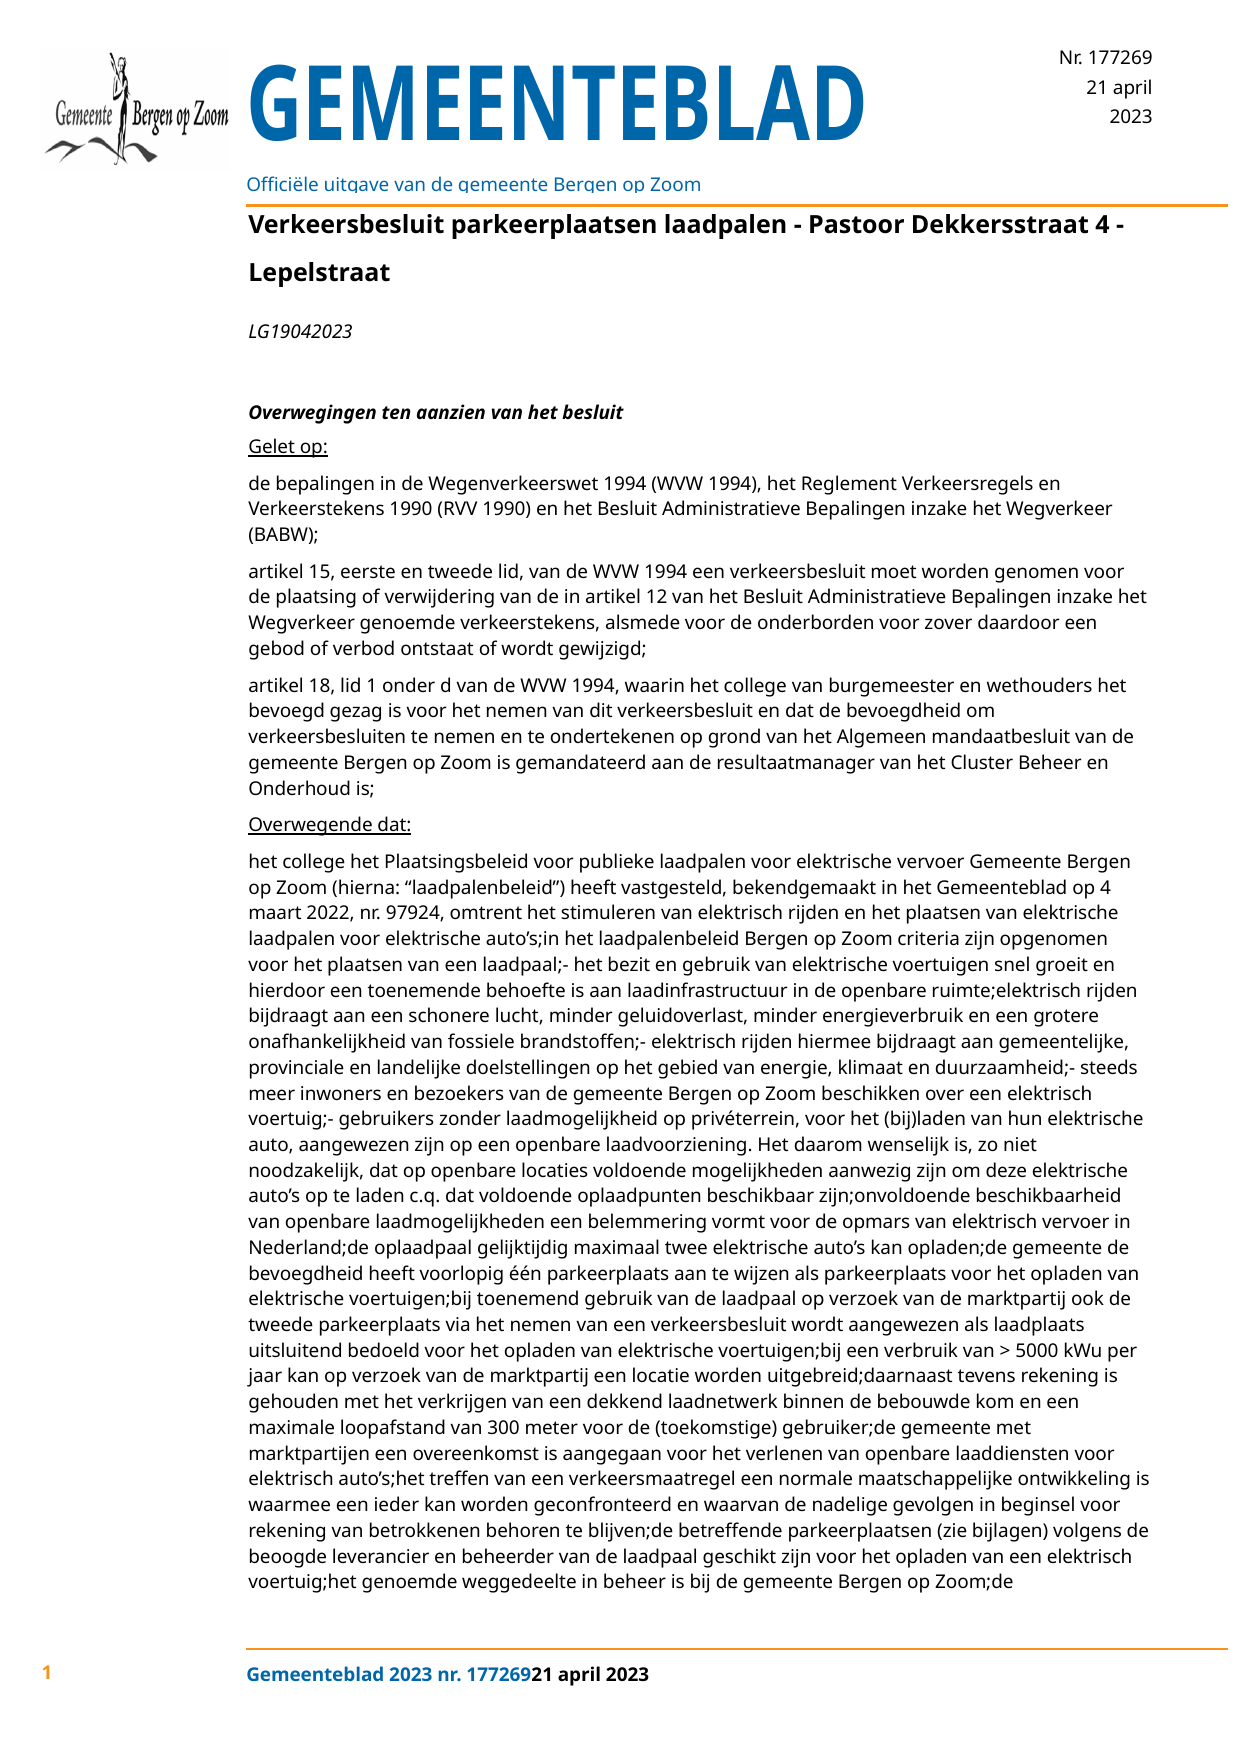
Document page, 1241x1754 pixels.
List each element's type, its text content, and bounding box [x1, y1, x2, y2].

text het college het Plaatsingsbeleid voor publieke laadpalen voor elektrische vervoer Gemeente Bergen op Zoom (hierna: “laadpalenbeleid”) heeft vastgesteld, bekendgemaakt in het Gemeenteblad op 4 maart 2022, nr. 97924, omtrent het stimuleren van elektrisch rijden en het plaatsen van elektrische laadpalen voor elektrische auto’s;in het laadpalenbeleid Bergen op Zoom criteria zijn opgenomen voor het plaatsen van een laadpaal;- het bezit en gebruik van elektrische voertuigen snel groeit en hierdoor een toenemende behoefte is aan laadinfrastructuur in de openbare ruimte;elektrisch rijden bijdraagt aan een schonere lucht, minder geluidoverlast, minder energieverbruik en een grotere onafhankelijkheid van fossiele brandstoffen;- elektrisch rijden hiermee bijdraagt aan gemeentelijke, provinciale en landelijke doelstellingen op het gebied van energie, klimaat en duurzaamheid;- steeds meer inwoners en bezoekers van de gemeente Bergen op Zoom beschikken over een elektrisch voertuig;- gebruikers zonder laadmogelijkheid op privéterrein, voor het (bij)laden van hun elektrische auto, aangewezen zijn op een openbare laadvoorziening. Het daarom wenselijk is, zo niet noodzakelijk, dat op openbare locaties voldoende mogelijkheden aanwezig zijn om deze elektrische auto’s op te laden c.q. dat voldoende oplaadpunten beschikbaar zijn;onvoldoende beschikbaarheid van openbare laadmogelijkheden een belemmering vormt voor de opmars van elektrisch vervoer in Nederland;de oplaadpaal gelijktijdig maximaal twee elektrische auto’s kan opladen;de gemeente de bevoegdheid heeft voorlopig één parkeerplaats aan te wijzen als parkeerplaats voor het opladen van elektrische voertuigen;bij toenemend gebruik van de laadpaal op verzoek van de marktpartij ook de tweede parkeerplaats via het nemen van een verkeersbesluit wordt aangewezen als laadplaats uitsluitend bedoeld voor het opladen van elektrische voertuigen;bij een verbruik van > 5000 kWu per jaar kan op verzoek van de marktpartij een locatie worden uitgebreid;daarnaast tevens rekening is gehouden met het verkrijgen van een dekkend laadnetwerk binnen de bebouwde kom en een maximale loopafstand van 300 meter voor de (toekomstige) gebruiker;de gemeente met marktpartijen een overeenkomst is aangegaan voor het verlenen van openbare laaddiensten voor elektrisch auto’s;het treffen van een verkeersmaatregel een normale maatschappelijke ontwikkeling is waarmee een ieder kan worden geconfronteerd en waarvan de nadelige gevolgen in beginsel voor rekening van betrokkenen behoren te blijven;de betreffende parkeerplaatsen (zie bijlagen) volgens de beoogde leverancier en beheerder van de laadpaal geschikt zijn voor het opladen van een elektrisch voertuig;het genoemde weggedeelte in beheer is bij de gemeente Bergen op Zoom;de [248, 848, 1152, 1594]
text artikel 18, lid 1 onder d van de WVW 1994, waarin het college van burgemeester en wethouders het bevoegd gezag is voor het nemen van dit verkeersbesluit en dat de bevoegdheid om verkeersbesluiten te nemen en te ondertekenen op grond van het Algemeen mandaatbesluit van de gemeente Bergen op Zoom is gemandateerd aan de resultaatmanager van het Cluster Beheer en Onderhoud is; [248, 672, 1152, 801]
text LG19042023 [248, 318, 1152, 344]
text Gelet op: [248, 433, 1152, 459]
text Overwegende dat: [248, 811, 1152, 837]
text Verkeersbesluit parkeerplaatsen laadpalen - Pastoor Dekkersstraat 4 - Lepelstraat [248, 207, 1152, 288]
text de bepalingen in de Wegenverkeerswet 1994 (WVW 1994), het Reglement Verkeersregels en Verkeerstekens 1990 (RVV 1990) en het Besluit Administratieve Bepalingen inzake het Wegverkeer (BABW); [248, 470, 1152, 547]
text artikel 15, eerste en tweede lid, van de WVW 1994 een verkeersbesluit moet worden genomen voor de plaatsing of verwijdering van de in artikel 12 van het Besluit Administratieve Bepalingen inzake het Wegverkeer genoemde verkeerstekens, alsmede voor de onderborden voor zover daardoor een gebod of verbod ontstaat of wordt gewijzigd; [248, 558, 1152, 661]
text Overwegingen ten aanzien van het besluit [248, 399, 1152, 425]
picture [41, 47, 231, 172]
